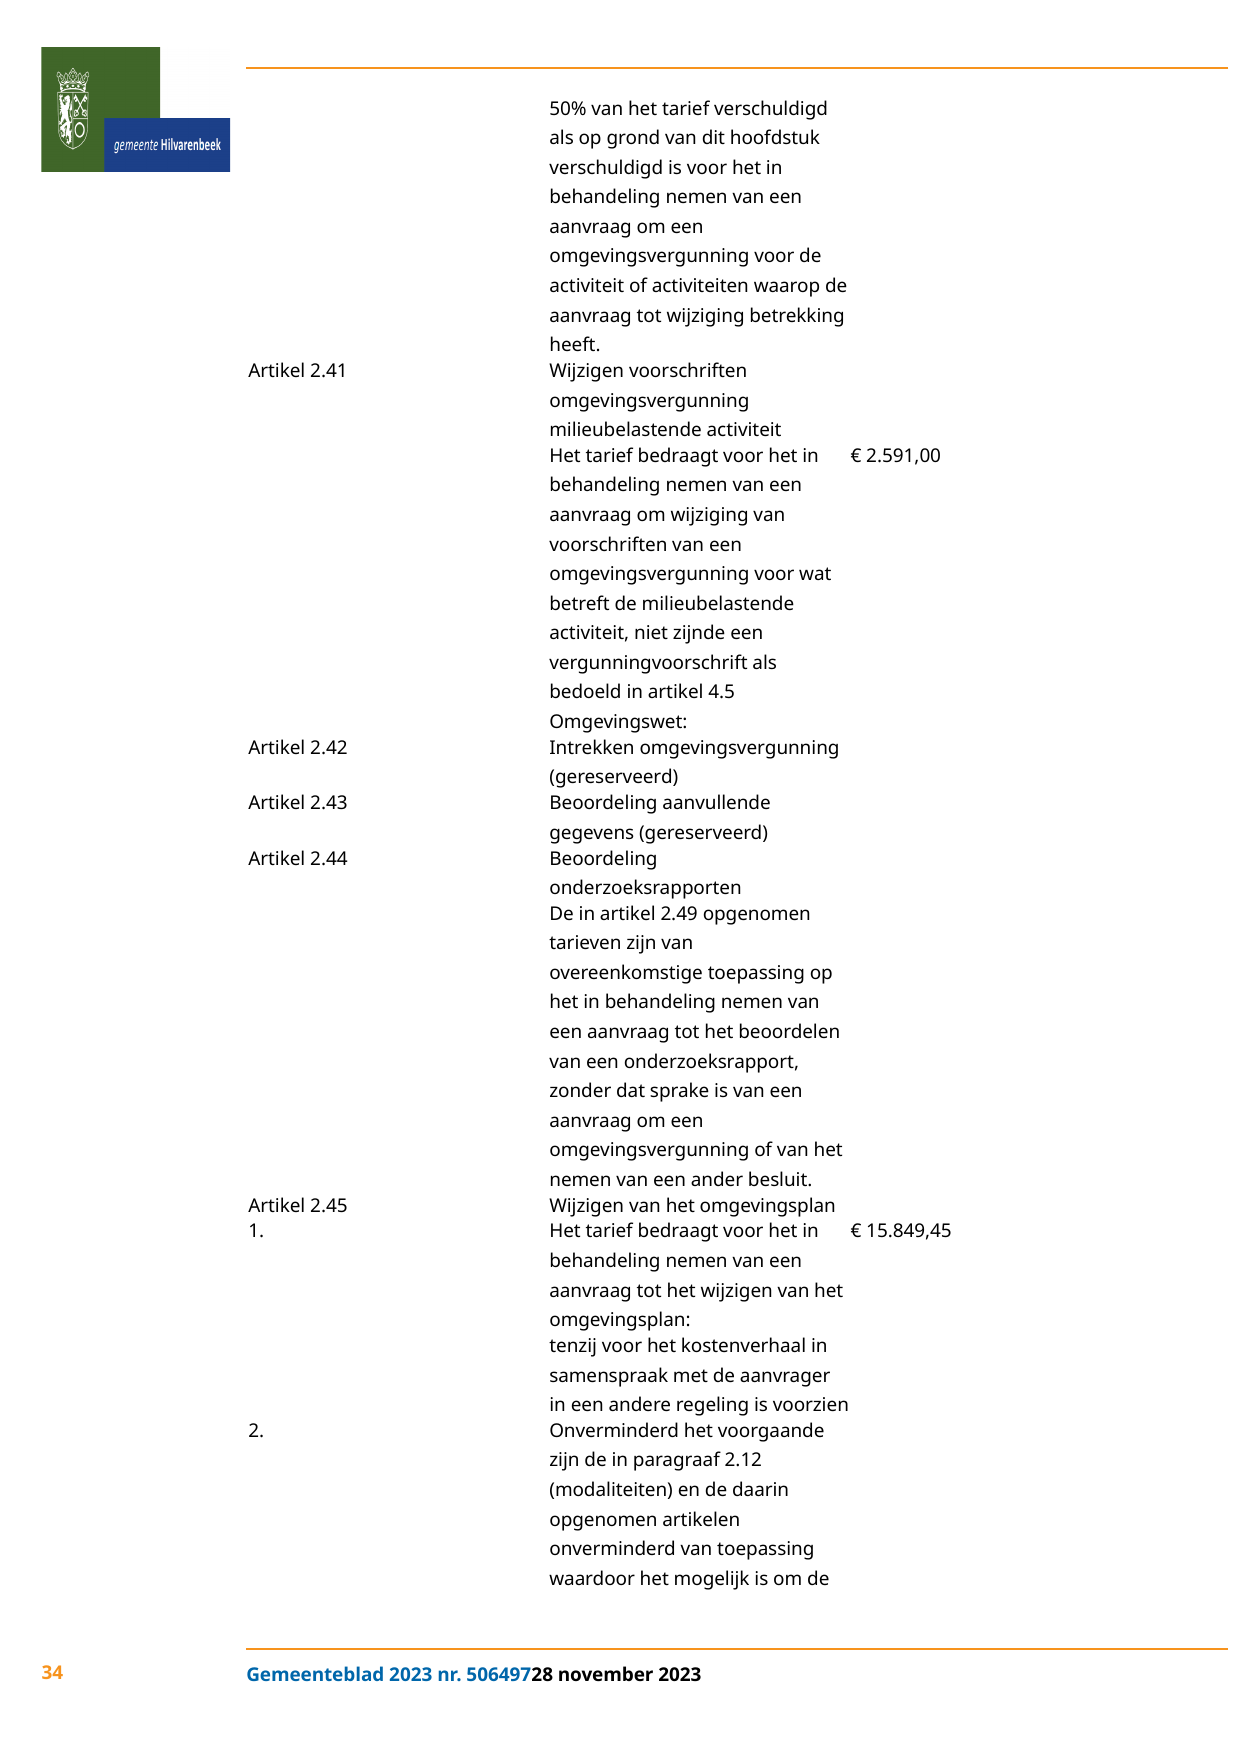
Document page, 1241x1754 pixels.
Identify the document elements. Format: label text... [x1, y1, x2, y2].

table_cell Artikel 2.45 [248, 1192, 549, 1218]
table_cell [850, 95, 1152, 357]
table_cell Beoordeling onderzoeksrapporten [549, 845, 850, 900]
table_cell Artikel 2.44 [248, 845, 549, 900]
table_cell De in artikel 2.49 opgenomen tarieven zijn van overeenkomstige toepassing op het in behandeling nemen van een aanvraag tot het beoordelen van een onderzoeksrapport, zonder dat sprake is van een aanvraag om een omgevingsvergunning of van het nemen van een ander besluit. [549, 900, 850, 1192]
table_cell [248, 1332, 549, 1417]
table_cell Onverminderd het voorgaande zijn de in paragraaf 2.12 (modaliteiten) en de daarin opgenomen artikelen onverminderd van toepassing waardoor het mogelijk is om de [549, 1417, 850, 1591]
table_cell [248, 900, 549, 1192]
table_cell € 2.591,00 [850, 442, 1152, 734]
table_cell [850, 1192, 1152, 1218]
table_cell [850, 734, 1152, 789]
table_cell [248, 95, 549, 357]
table_cell [850, 900, 1152, 1192]
table_cell [850, 845, 1152, 900]
table_cell [850, 1332, 1152, 1417]
table_cell Beoordeling aanvullende gegevens (gereserveerd) [549, 789, 850, 845]
table_cell 50% van het tarief verschuldigd als op grond van dit hoofdstuk verschuldigd is voor het in behandeling nemen van een aanvraag om een omgevingsvergunning voor de activiteit of activiteiten waarop de aanvraag tot wijziging betrekking heeft. [549, 95, 850, 357]
table_cell [850, 1417, 1152, 1591]
table_cell [850, 357, 1152, 442]
table_cell Het tarief bedraagt voor het in behandeling nemen van een aanvraag om wijziging van voorschriften van een omgevingsvergunning voor wat betreft de milieubelastende activiteit, niet zijnde een vergunningvoorschrift als bedoeld in artikel 4.5 Omgevingswet: [549, 442, 850, 734]
table_cell Artikel 2.43 [248, 789, 549, 845]
table_cell € 15.849,45 [850, 1218, 1152, 1332]
table_cell [248, 442, 549, 734]
table_cell Intrekken omgevingsvergunning (gereserveerd) [549, 734, 850, 789]
table_cell tenzij voor het kostenverhaal in samenspraak met de aanvrager in een andere regeling is voorzien [549, 1332, 850, 1417]
table_cell [850, 789, 1152, 845]
table_cell Wijzigen voorschriften omgevingsvergunning milieubelastende activiteit [549, 357, 850, 442]
picture [41, 47, 231, 172]
table_cell 2. [248, 1417, 549, 1591]
table_cell 1. [248, 1218, 549, 1332]
table_cell Artikel 2.41 [248, 357, 549, 442]
table_cell Artikel 2.42 [248, 734, 549, 789]
table_cell Het tarief bedraagt voor het in behandeling nemen van een aanvraag tot het wijzigen van het omgevingsplan: [549, 1218, 850, 1332]
table_cell Wijzigen van het omgevingsplan [549, 1192, 850, 1218]
